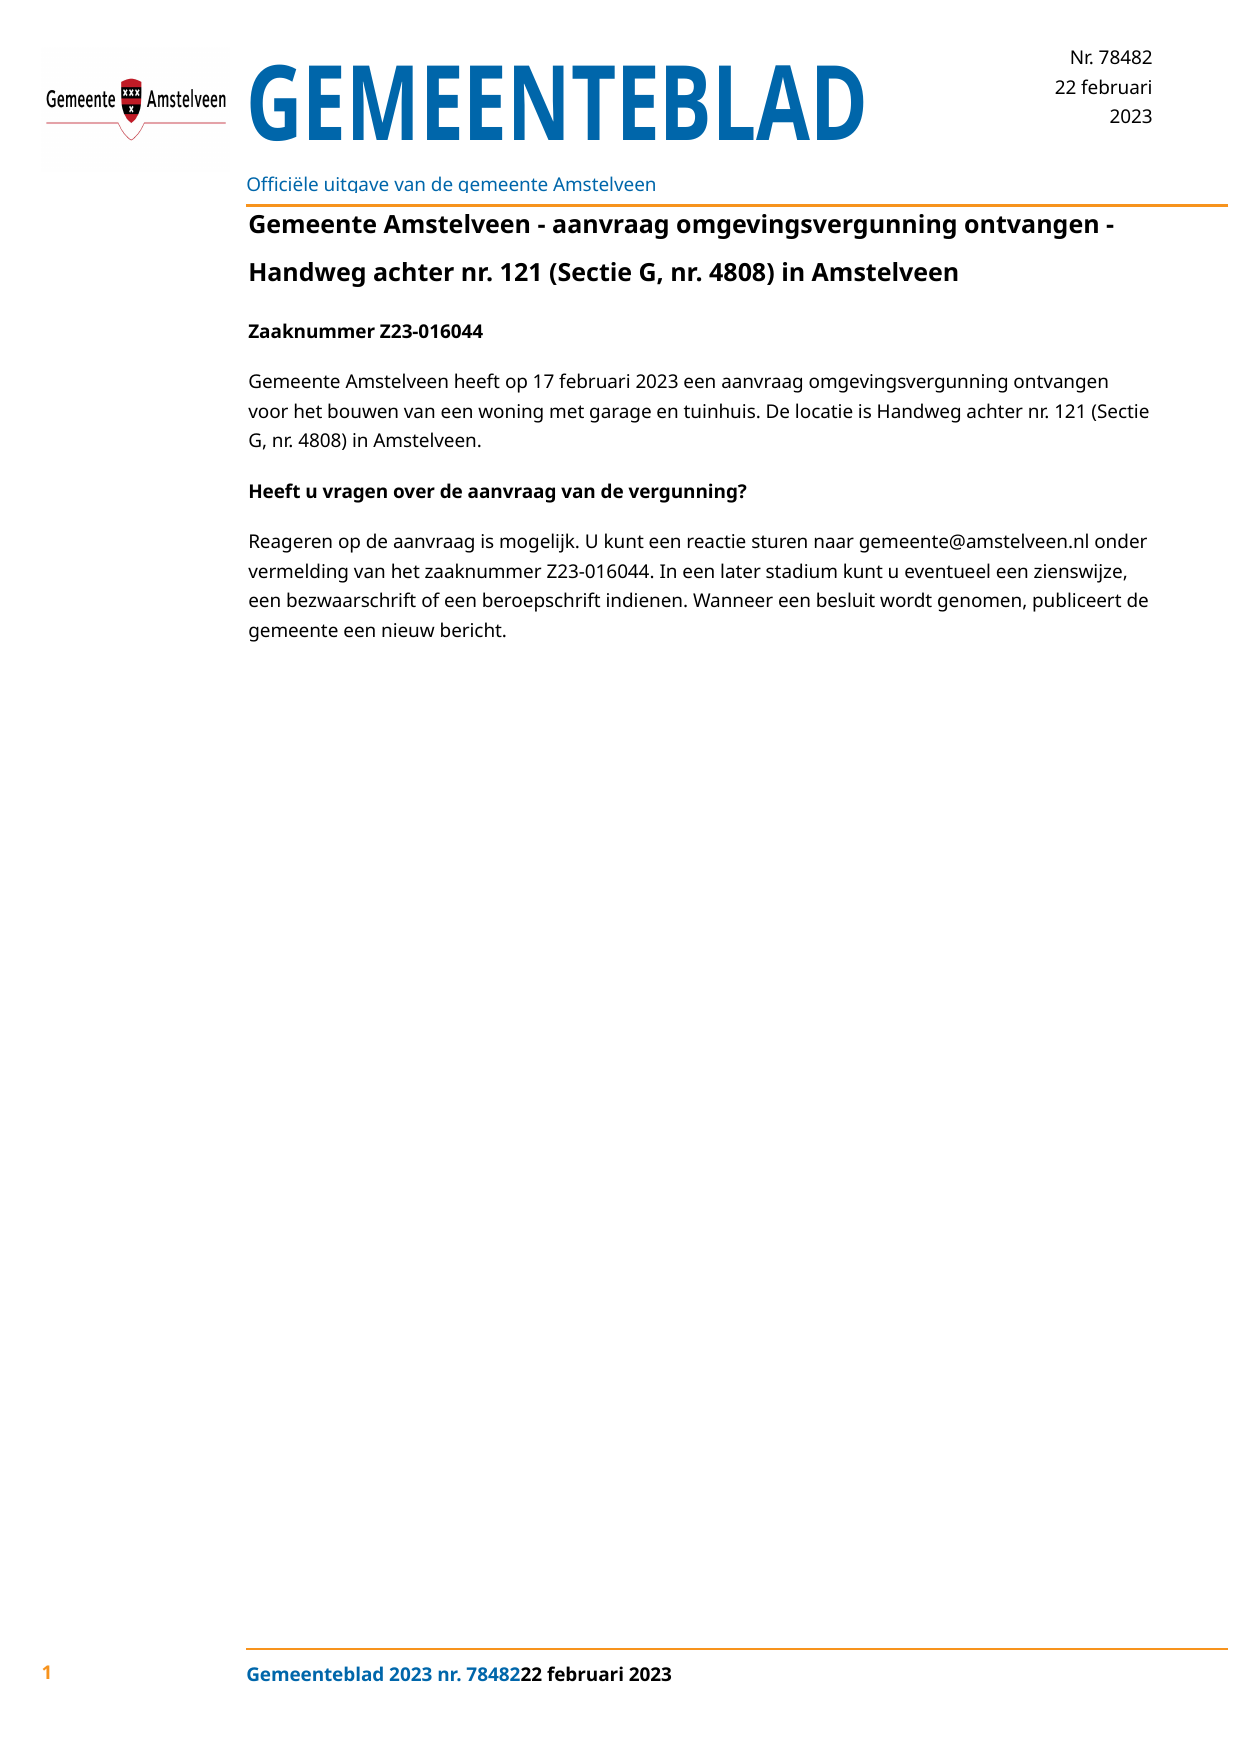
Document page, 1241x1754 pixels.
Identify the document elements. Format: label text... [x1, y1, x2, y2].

text Gemeente Amstelveen heeft op 17 februari 2023 een aanvraag omgevingsvergunning ontvangen voor het bouwen van een woning met garage en tuinhuis. De locatie is Handweg achter nr. 121 (Sectie G, nr. 4808) in Amstelveen. [248, 368, 1152, 453]
text Reageren op de aanvraag is mogelijk. U kunt een reactie sturen naar gemeente@amstelveen.nl onder vermelding van het zaaknummer Z23-016044. In een later stadium kunt u eventueel een zienswijze, een bezwaarschrift of een beroepschrift indienen. Wanneer een besluit wordt genomen, publiceert de gemeente een nieuw bericht. [248, 528, 1152, 643]
text Gemeente Amstelveen - aanvraag omgevingsvergunning ontvangen - Handweg achter nr. 121 (Sectie G, nr. 4808) in Amstelveen [248, 207, 1152, 288]
text Zaaknummer Z23-016044 [248, 318, 1152, 344]
text Heeft u vragen over de aanvraag van de vergunning? [248, 478, 1152, 504]
picture [41, 47, 231, 172]
